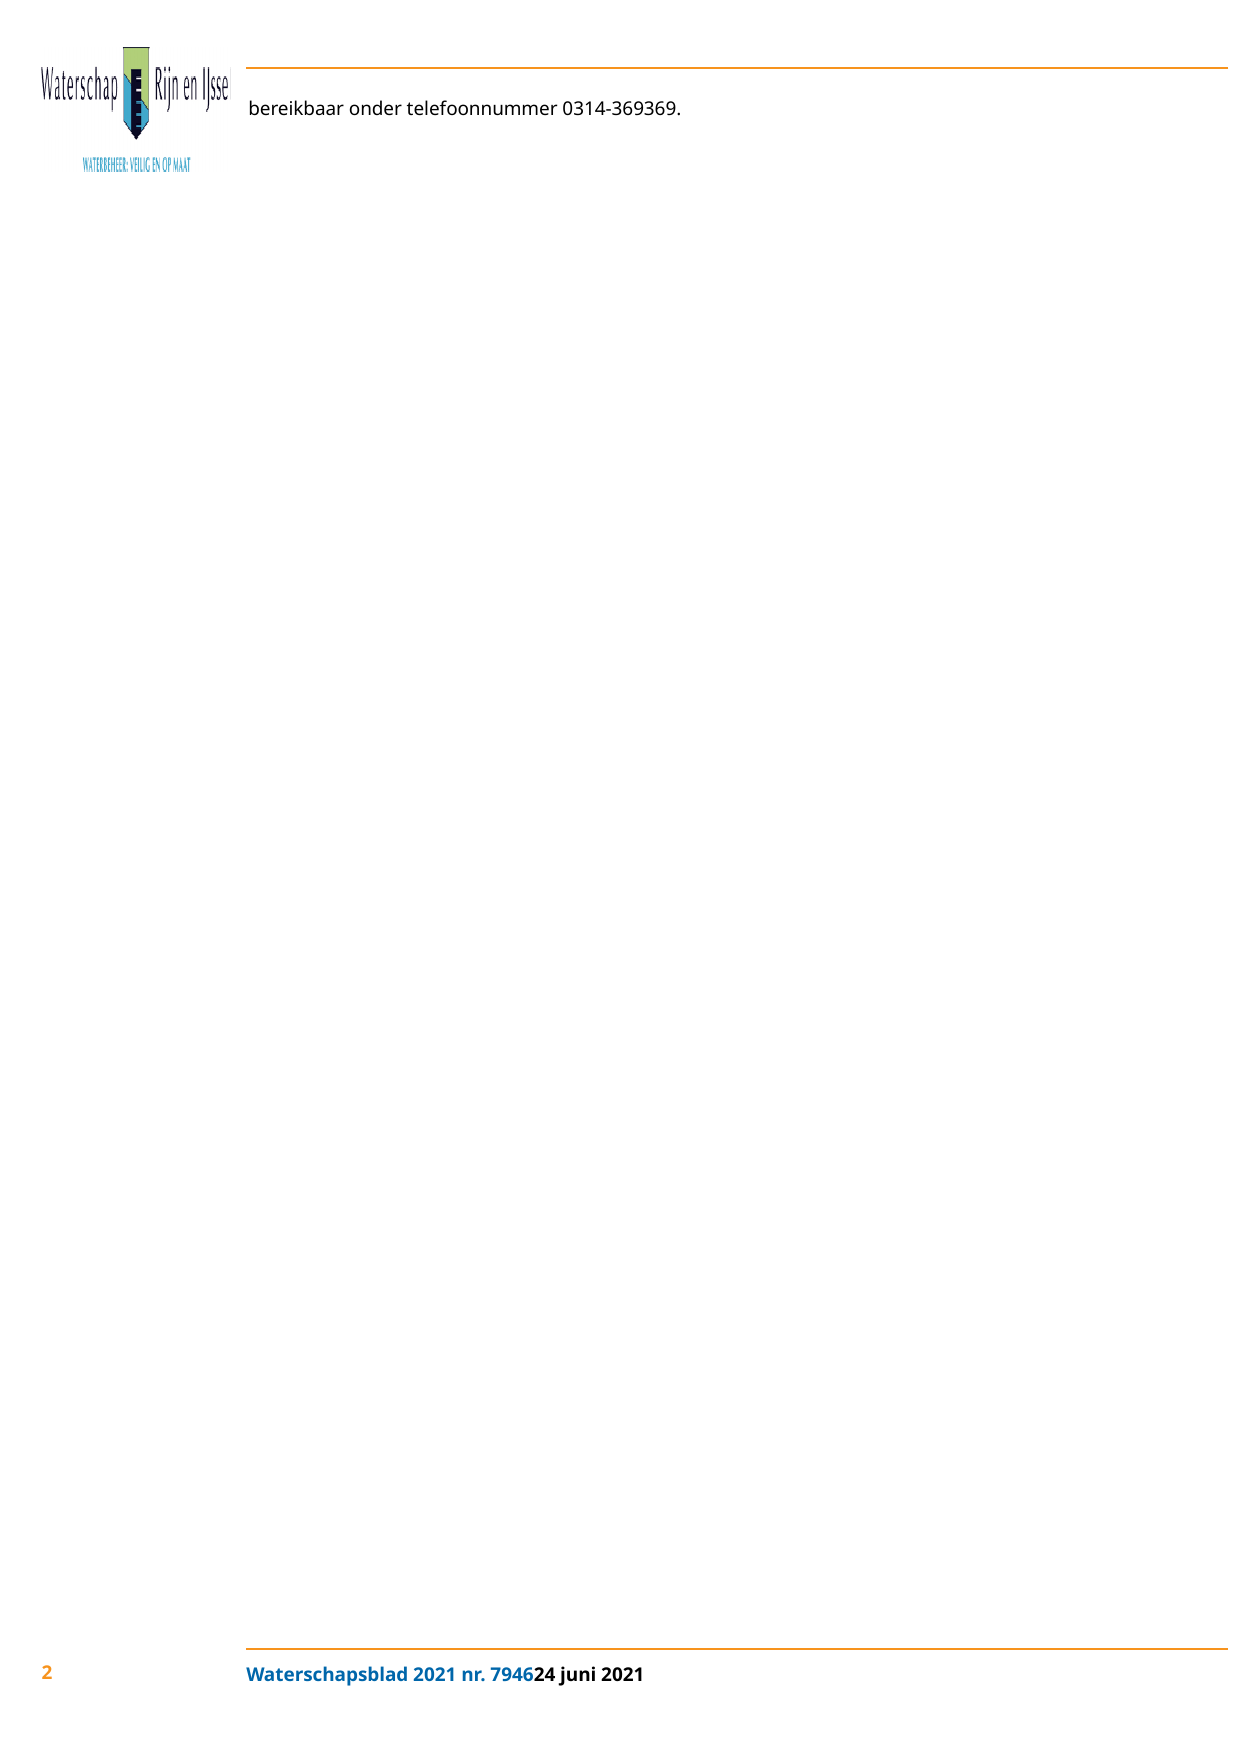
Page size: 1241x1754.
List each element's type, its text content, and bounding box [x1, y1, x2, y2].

picture [41, 47, 231, 172]
text bereikbaar onder telefoonnummer 0314-369369. [248, 95, 1152, 121]
